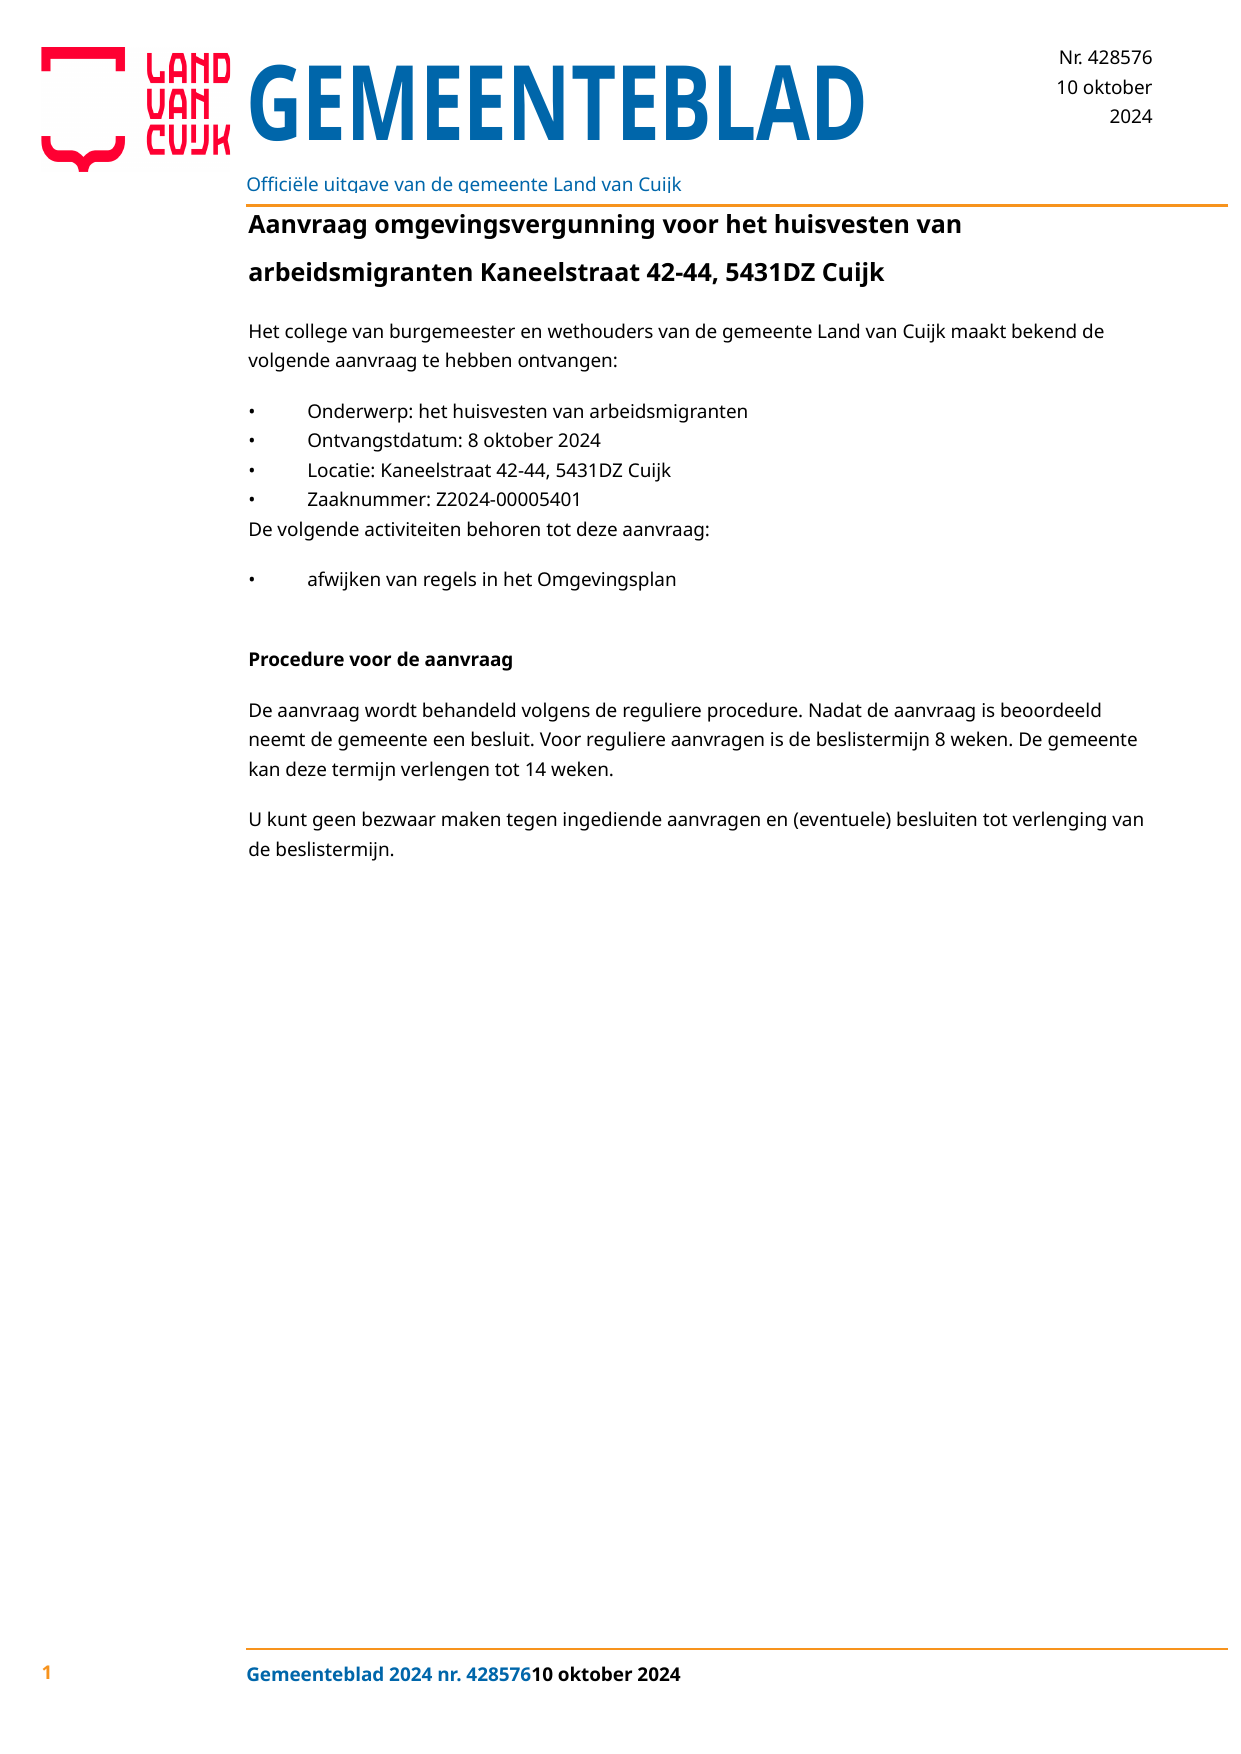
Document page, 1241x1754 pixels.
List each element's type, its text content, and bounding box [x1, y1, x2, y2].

text U kunt geen bezwaar maken tegen ingediende aanvragen en (eventuele) besluiten tot verlenging van de beslistermijn. [248, 807, 1152, 862]
list Zaaknummer: Z2024-00005401 [248, 487, 1152, 512]
picture [41, 47, 231, 172]
text Aanvraag omgevingsvergunning voor het huisvesten van arbeidsmigranten Kaneelstraat 42-44, 5431DZ Cuijk [248, 207, 1152, 288]
text Het college van burgemeester en wethouders van de gemeente Land van Cuijk maakt bekend de volgende aanvraag te hebben ontvangen: [248, 318, 1152, 373]
text De volgende activiteiten behoren tot deze aanvraag: [248, 516, 1152, 542]
text De aanvraag wordt behandeld volgens de reguliere procedure. Nadat de aanvraag is beoordeeld neemt de gemeente een besluit. Voor reguliere aanvragen is de beslistermijn 8 weken. De gemeente kan deze termijn verlengen tot 14 weken. [248, 697, 1152, 782]
list Locatie: Kaneelstraat 42-44, 5431DZ Cuijk [248, 457, 1152, 483]
list Ontvangstdatum: 8 oktober 2024 [248, 427, 1152, 453]
list Onderwerp: het huisvesten van arbeidsmigranten [248, 398, 1152, 424]
list afwijken van regels in het Omgevingsplan [248, 567, 1152, 592]
text Procedure voor de aanvraag [248, 647, 1152, 672]
